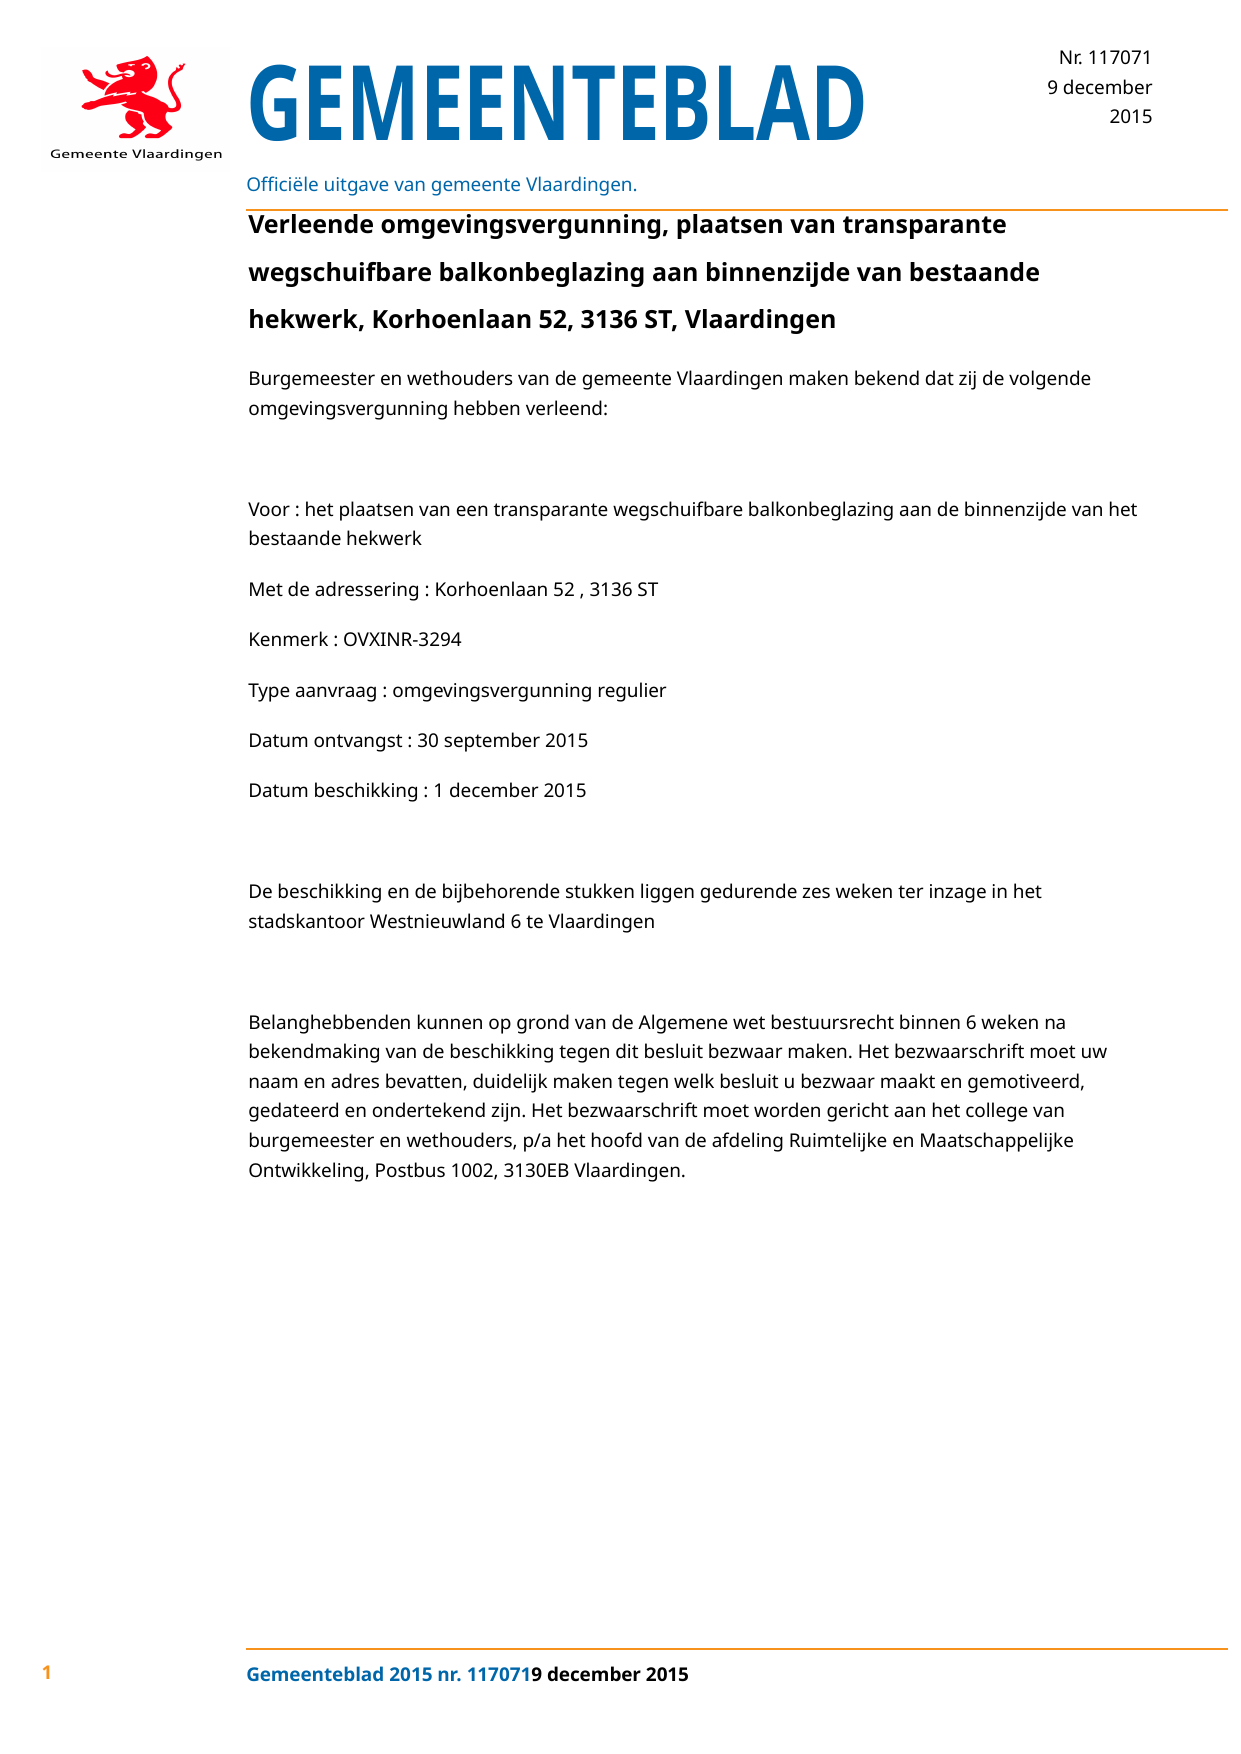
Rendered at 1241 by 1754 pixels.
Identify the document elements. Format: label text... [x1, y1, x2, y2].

text Burgemeester en wethouders van de gemeente Vlaardingen maken bekend dat zij de volgende omgevingsvergunning hebben verleend: [248, 366, 1152, 421]
text De beschikking en de bijbehorende stukken liggen gedurende zes weken ter inzage in het stadskantoor Westnieuwland 6 te Vlaardingen [248, 878, 1152, 934]
text Voor : het plaatsen van een transparante wegschuifbare balkonbeglazing aan de binnenzijde van het bestaande hekwerk [248, 496, 1152, 551]
text Belanghebbenden kunnen op grond van de Algemene wet bestuursrecht binnen 6 weken na bekendmaking van de beschikking tegen dit besluit bezwaar maken. Het bezwaarschrift moet uw naam en adres bevatten, duidelijk maken tegen welk besluit u bezwaar maakt en gemotiveerd, gedateerd en ondertekend zijn. Het bezwaarschrift moet worden gericht aan het college van burgemeester en wethouders, p/a het hoofd van de afdeling Ruimtelijke en Maatschappelijke Ontwikkeling, Postbus 1002, 3130EB Vlaardingen. [248, 1009, 1152, 1182]
text Datum ontvangst : 30 september 2015 [248, 727, 1152, 753]
text Datum beschikking : 1 december 2015 [248, 778, 1152, 803]
text Verleende omgevingsvergunning, plaatsen van transparante wegschuifbare balkonbeglazing aan binnenzijde van bestaande hekwerk, Korhoenlaan 52, 3136 ST, Vlaardingen [248, 211, 1152, 336]
picture [41, 47, 231, 172]
text Kenmerk : OVXINR-3294 [248, 626, 1152, 652]
text Met de adressering : Korhoenlaan 52 , 3136 ST [248, 576, 1152, 602]
text Type aanvraag : omgevingsvergunning regulier [248, 677, 1152, 702]
